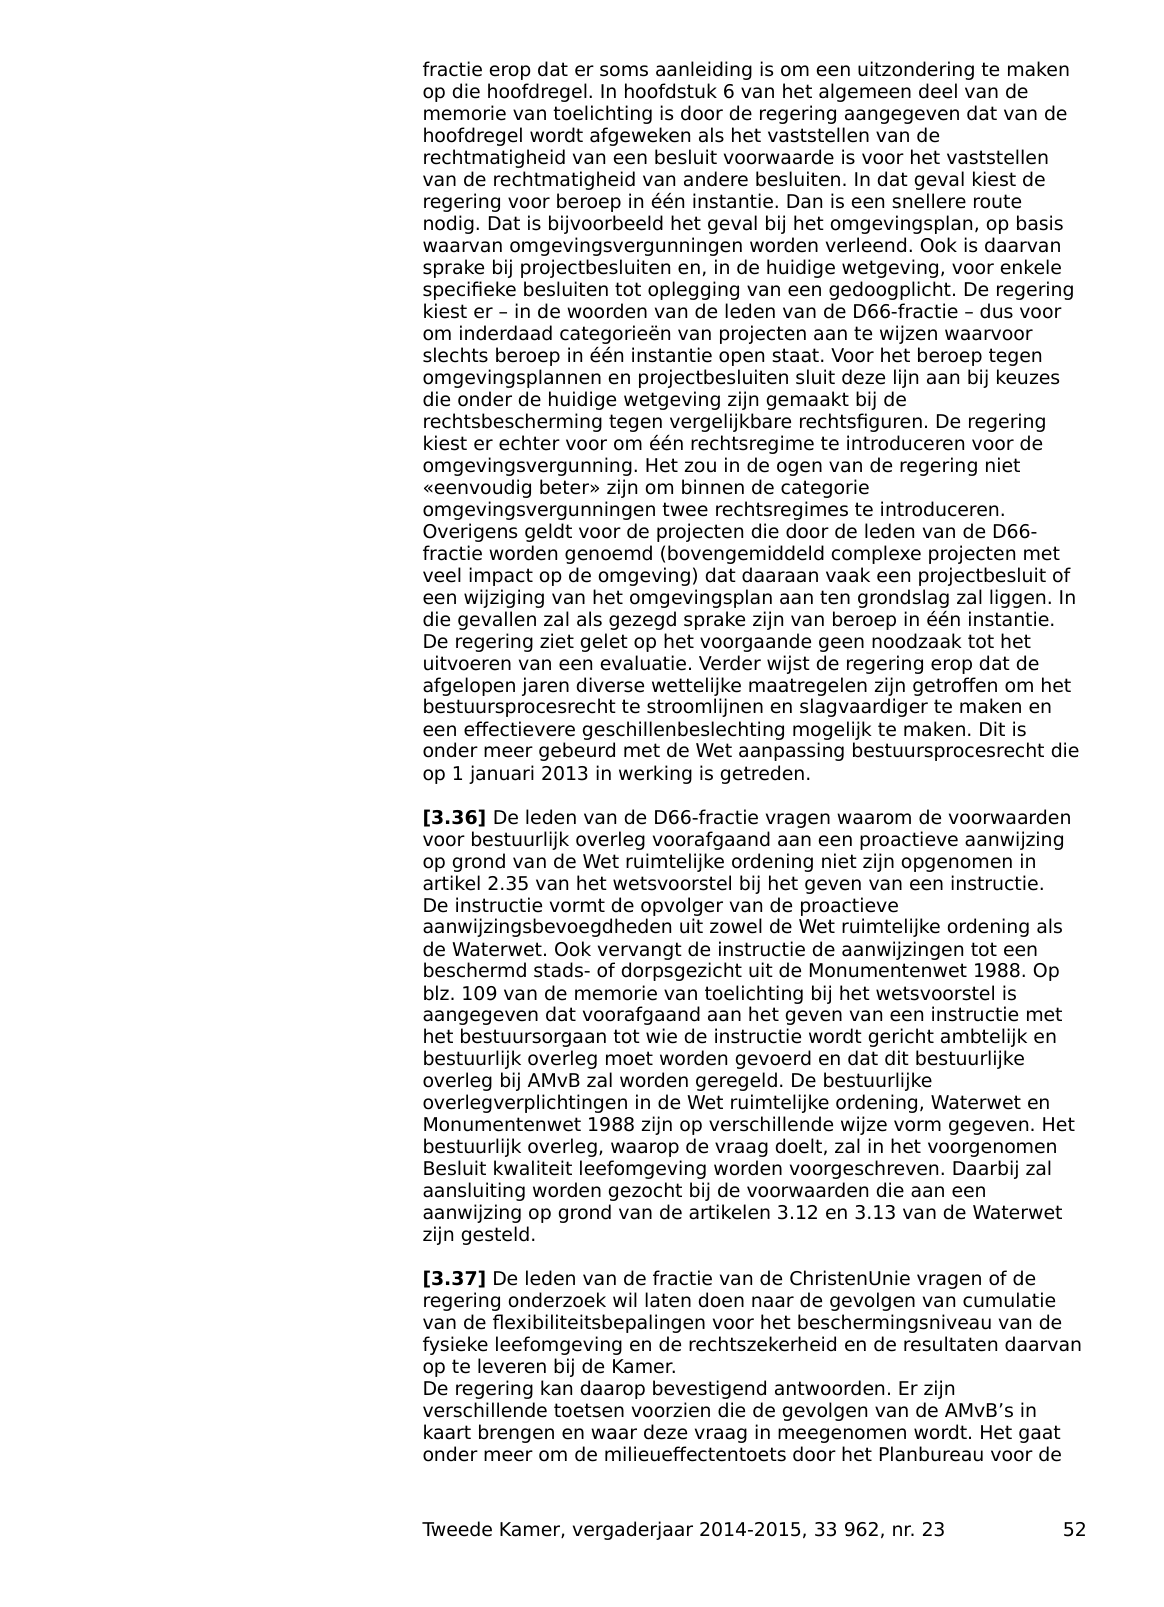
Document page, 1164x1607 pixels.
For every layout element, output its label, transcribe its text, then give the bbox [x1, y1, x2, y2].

text De regering kan daarop bevestigend antwoorden. Er zijn verschillende toetsen voorzien die de gevolgen van de AMvB’s in kaart brengen en waar deze vraag in meegenomen wordt. Het gaat onder meer om de milieueffectentoets door het Planbureau voor de [422, 1378, 1087, 1466]
text [3.37] De leden van de fractie van de ChristenUnie vragen of de regering onderzoek wil laten doen naar de gevolgen van cumulatie van de flexibiliteitsbepalingen voor het beschermingsniveau van de fysieke leefomgeving en de rechtszekerheid en de resultaten daarvan op te leveren bij de Kamer. [422, 1268, 1087, 1378]
text De instructie vormt de opvolger van de proactieve aanwijzingsbevoegdheden uit zowel de Wet ruimtelijke ordening als de Waterwet. Ook vervangt de instructie de aanwijzingen tot een beschermd stads- of dorpsgezicht uit de Monumentenwet 1988. Op blz. 109 van de memorie van toelichting bij het wetsvoorstel is aangegeven dat voorafgaand aan het geven van een instructie met het bestuursorgaan tot wie de instructie wordt gericht ambtelijk en bestuurlijk overleg moet worden gevoerd en dat dit bestuurlijke overleg bij AMvB zal worden geregeld. De bestuurlijke overlegverplichtingen in de Wet ruimtelijke ordening, Waterwet en Monumentenwet 1988 zijn op verschillende wijze vorm gegeven. Het bestuurlijk overleg, waarop de vraag doelt, zal in het voorgenomen Besluit kwaliteit leefomgeving worden voorgeschreven. Daarbij zal aansluiting worden gezocht bij de voorwaarden die aan een aanwijzing op grond van de artikelen 3.12 en 3.13 van de Waterwet zijn gesteld. [422, 894, 1087, 1246]
text [3.36] De leden van de D66-fractie vragen waarom de voorwaarden voor bestuurlijk overleg voorafgaand aan een proactieve aanwijzing op grond van de Wet ruimtelijke ordening niet zijn opgenomen in artikel 2.35 van het wetsvoorstel bij het geven van een instructie. [422, 807, 1087, 894]
text fractie erop dat er soms aanleiding is om een uitzondering te maken op die hoofdregel. In hoofdstuk 6 van het algemeen deel van de memorie van toelichting is door de regering aangegeven dat van de hoofdregel wordt afgeweken als het vaststellen van de rechtmatigheid van een besluit voorwaarde is voor het vaststellen van de rechtmatigheid van andere besluiten. In dat geval kiest de regering voor beroep in één instantie. Dan is een snellere route nodig. Dat is bijvoorbeeld het geval bij het omgevingsplan, op basis waarvan omgevingsvergunningen worden verleend. Ook is daarvan sprake bij projectbesluiten en, in de huidige wetgeving, voor enkele specifieke besluiten tot oplegging van een gedoogplicht. De regering kiest er – in de woorden van de leden van de D66-fractie – dus voor om inderdaad categorieën van projecten aan te wijzen waarvoor slechts beroep in één instantie open staat. Voor het beroep tegen omgevingsplannen en projectbesluiten sluit deze lijn aan bij keuzes die onder de huidige wetgeving zijn gemaakt bij de rechtsbescherming tegen vergelijkbare rechtsfiguren. De regering kiest er echter voor om één rechtsregime te introduceren voor de omgevingsvergunning. Het zou in de ogen van de regering niet «eenvoudig beter» zijn om binnen de categorie omgevingsvergunningen twee rechtsregimes te introduceren. Overigens geldt voor de projecten die door de leden van de D66-fractie worden genoemd (bovengemiddeld complexe projecten met veel impact op de omgeving) dat daaraan vaak een projectbesluit of een wijziging van het omgevingsplan aan ten grondslag zal liggen. In die gevallen zal als gezegd sprake zijn van beroep in één instantie. De regering ziet gelet op het voorgaande geen noodzaak tot het uitvoeren van een evaluatie. Verder wijst de regering erop dat de afgelopen jaren diverse wettelijke maatregelen zijn getroffen om het bestuursprocesrecht te stroomlijnen en slagvaardiger te maken en een effectievere geschillenbeslechting mogelijk te maken. Dit is onder meer gebeurd met de Wet aanpassing bestuursprocesrecht die op 1 januari 2013 in werking is getreden. [422, 59, 1087, 784]
